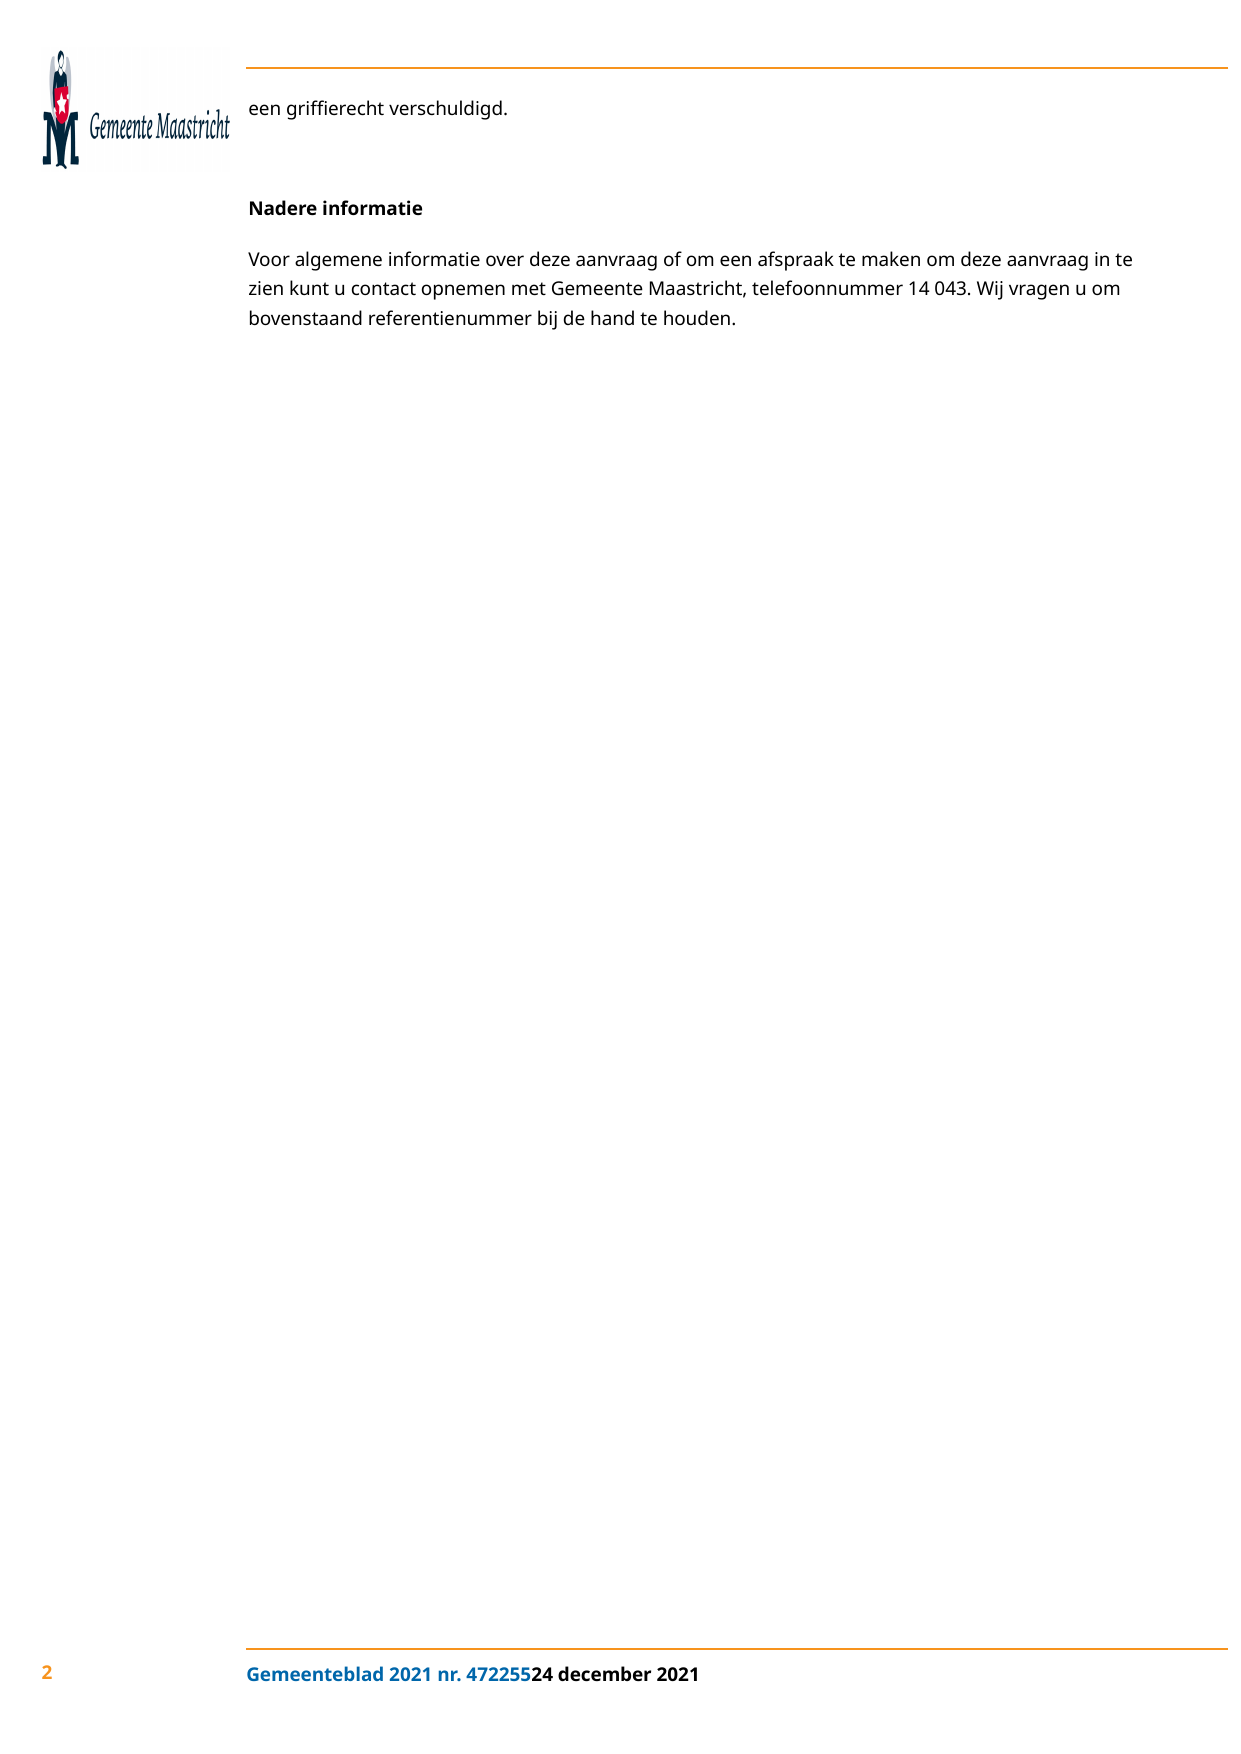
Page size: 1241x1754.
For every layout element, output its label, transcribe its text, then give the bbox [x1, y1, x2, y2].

text Voor algemene informatie over deze aanvraag of om een afspraak te maken om deze aanvraag in te zien kunt u contact opnemen met Gemeente Maastricht, telefoonnummer 14 043. Wij vragen u om bovenstaand referentienummer bij de hand te houden. [248, 246, 1152, 331]
text een griffierecht verschuldigd. [248, 95, 1152, 121]
picture [41, 47, 231, 172]
text Nadere informatie [248, 196, 1152, 221]
